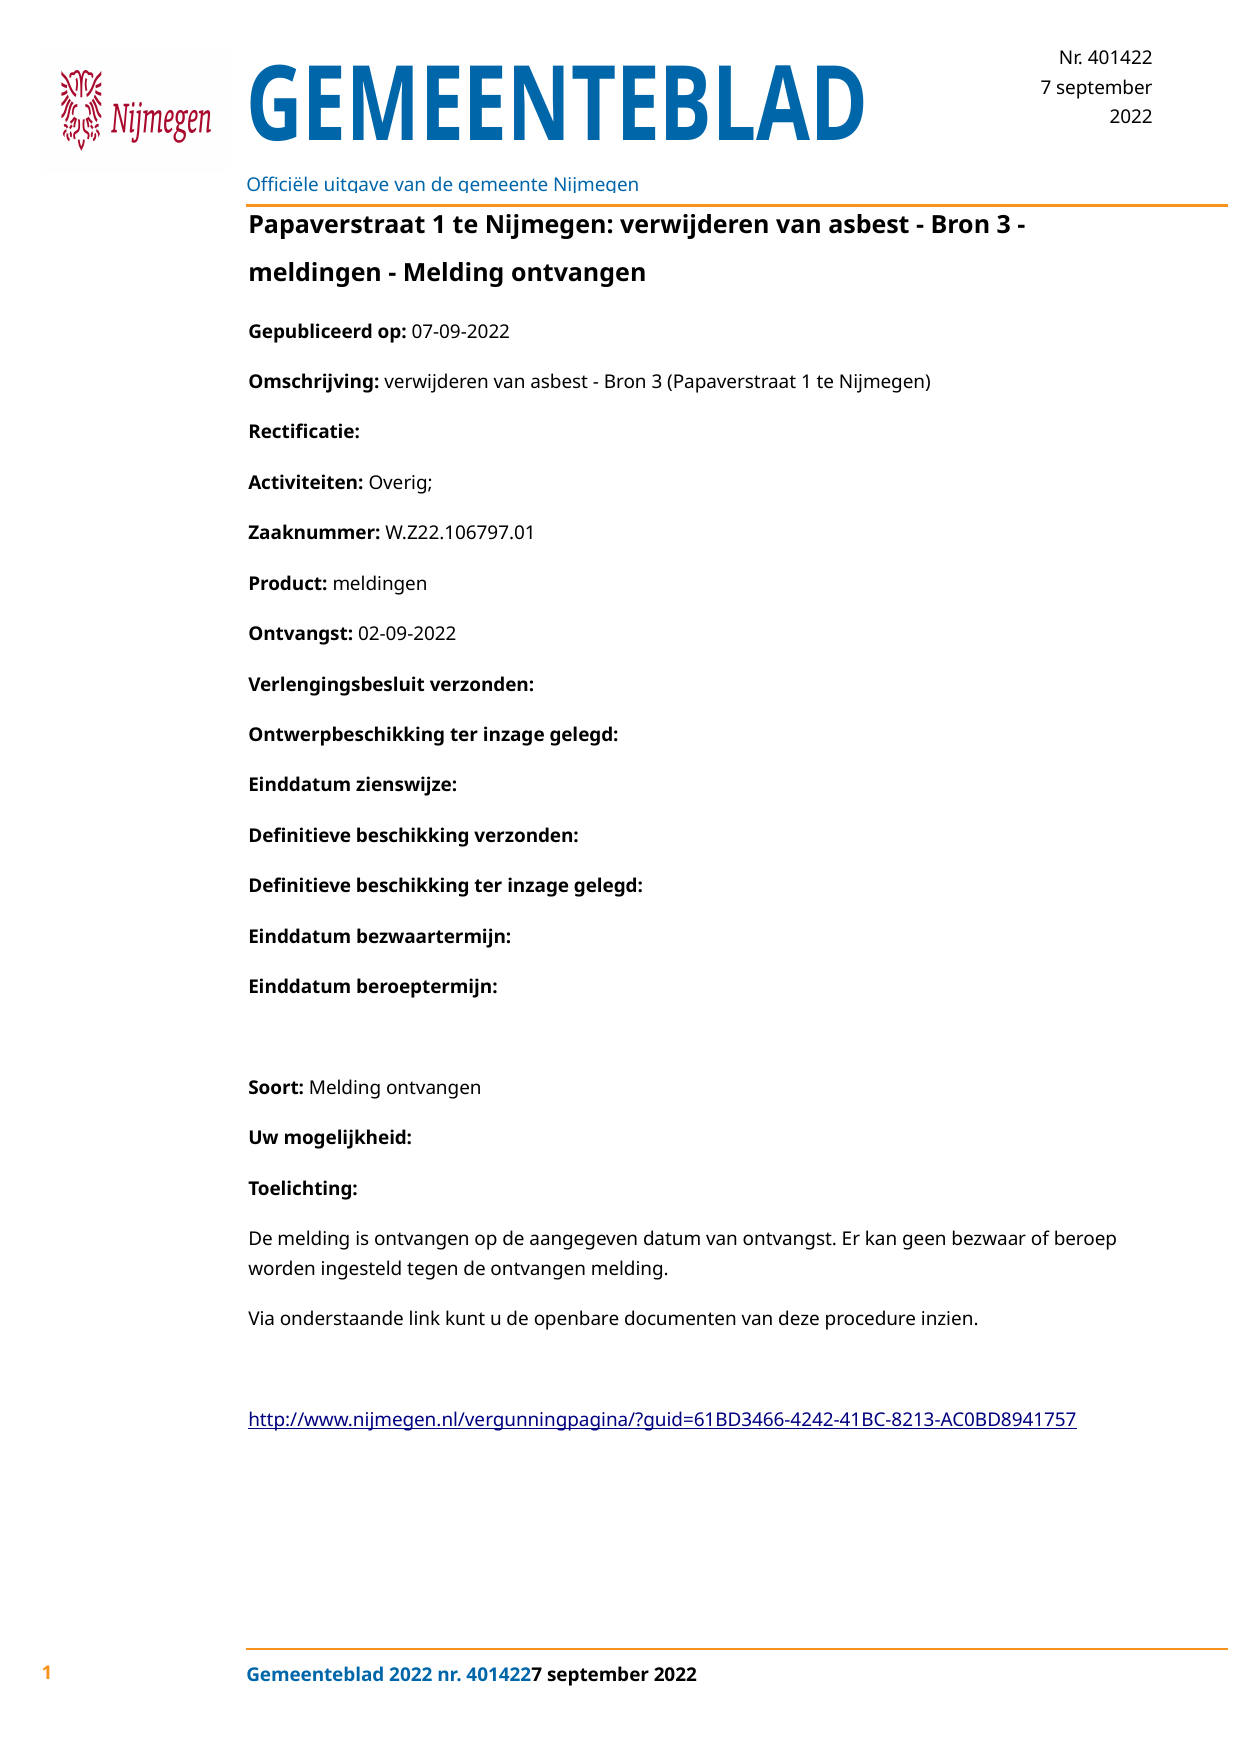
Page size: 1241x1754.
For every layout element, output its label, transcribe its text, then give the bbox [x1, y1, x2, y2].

text Definitieve beschikking verzonden: [248, 822, 1152, 848]
text Rectificatie: [248, 419, 1152, 444]
text http://www.nijmegen.nl/vergunningpagina/?guid=61BD3466-4242-41BC-8213-AC0BD8941757 [248, 1406, 1152, 1432]
text Einddatum bezwaartermijn: [248, 923, 1152, 949]
text Ontwerpbeschikking ter inzage gelegd: [248, 721, 1152, 747]
text Zaaknummer: W.Z22.106797.01 [248, 519, 1152, 545]
text Via onderstaande link kunt u de openbare documenten van deze procedure inzien. [248, 1305, 1152, 1331]
text Product: meldingen [248, 570, 1152, 596]
text Activiteiten: Overig; [248, 469, 1152, 495]
text Uw mogelijkheid: [248, 1124, 1152, 1150]
picture [41, 47, 231, 172]
text Soort: Melding ontvangen [248, 1074, 1152, 1100]
text Omschrijving: verwijderen van asbest - Bron 3 (Papaverstraat 1 te Nijmegen) [248, 368, 1152, 394]
text Einddatum beroeptermijn: [248, 973, 1152, 999]
text Gepubliceerd op: 07-09-2022 [248, 318, 1152, 344]
text Papaverstraat 1 te Nijmegen: verwijderen van asbest - Bron 3 - meldingen - Melding ontvangen [248, 207, 1152, 288]
text Ontvangst: 02-09-2022 [248, 620, 1152, 646]
text Definitieve beschikking ter inzage gelegd: [248, 872, 1152, 898]
text Verlengingsbesluit verzonden: [248, 671, 1152, 697]
text De melding is ontvangen op de aangegeven datum van ontvangst. Er kan geen bezwaar of beroep worden ingesteld tegen de ontvangen melding. [248, 1225, 1152, 1281]
text Toelichting: [248, 1175, 1152, 1201]
text Einddatum zienswijze: [248, 772, 1152, 797]
